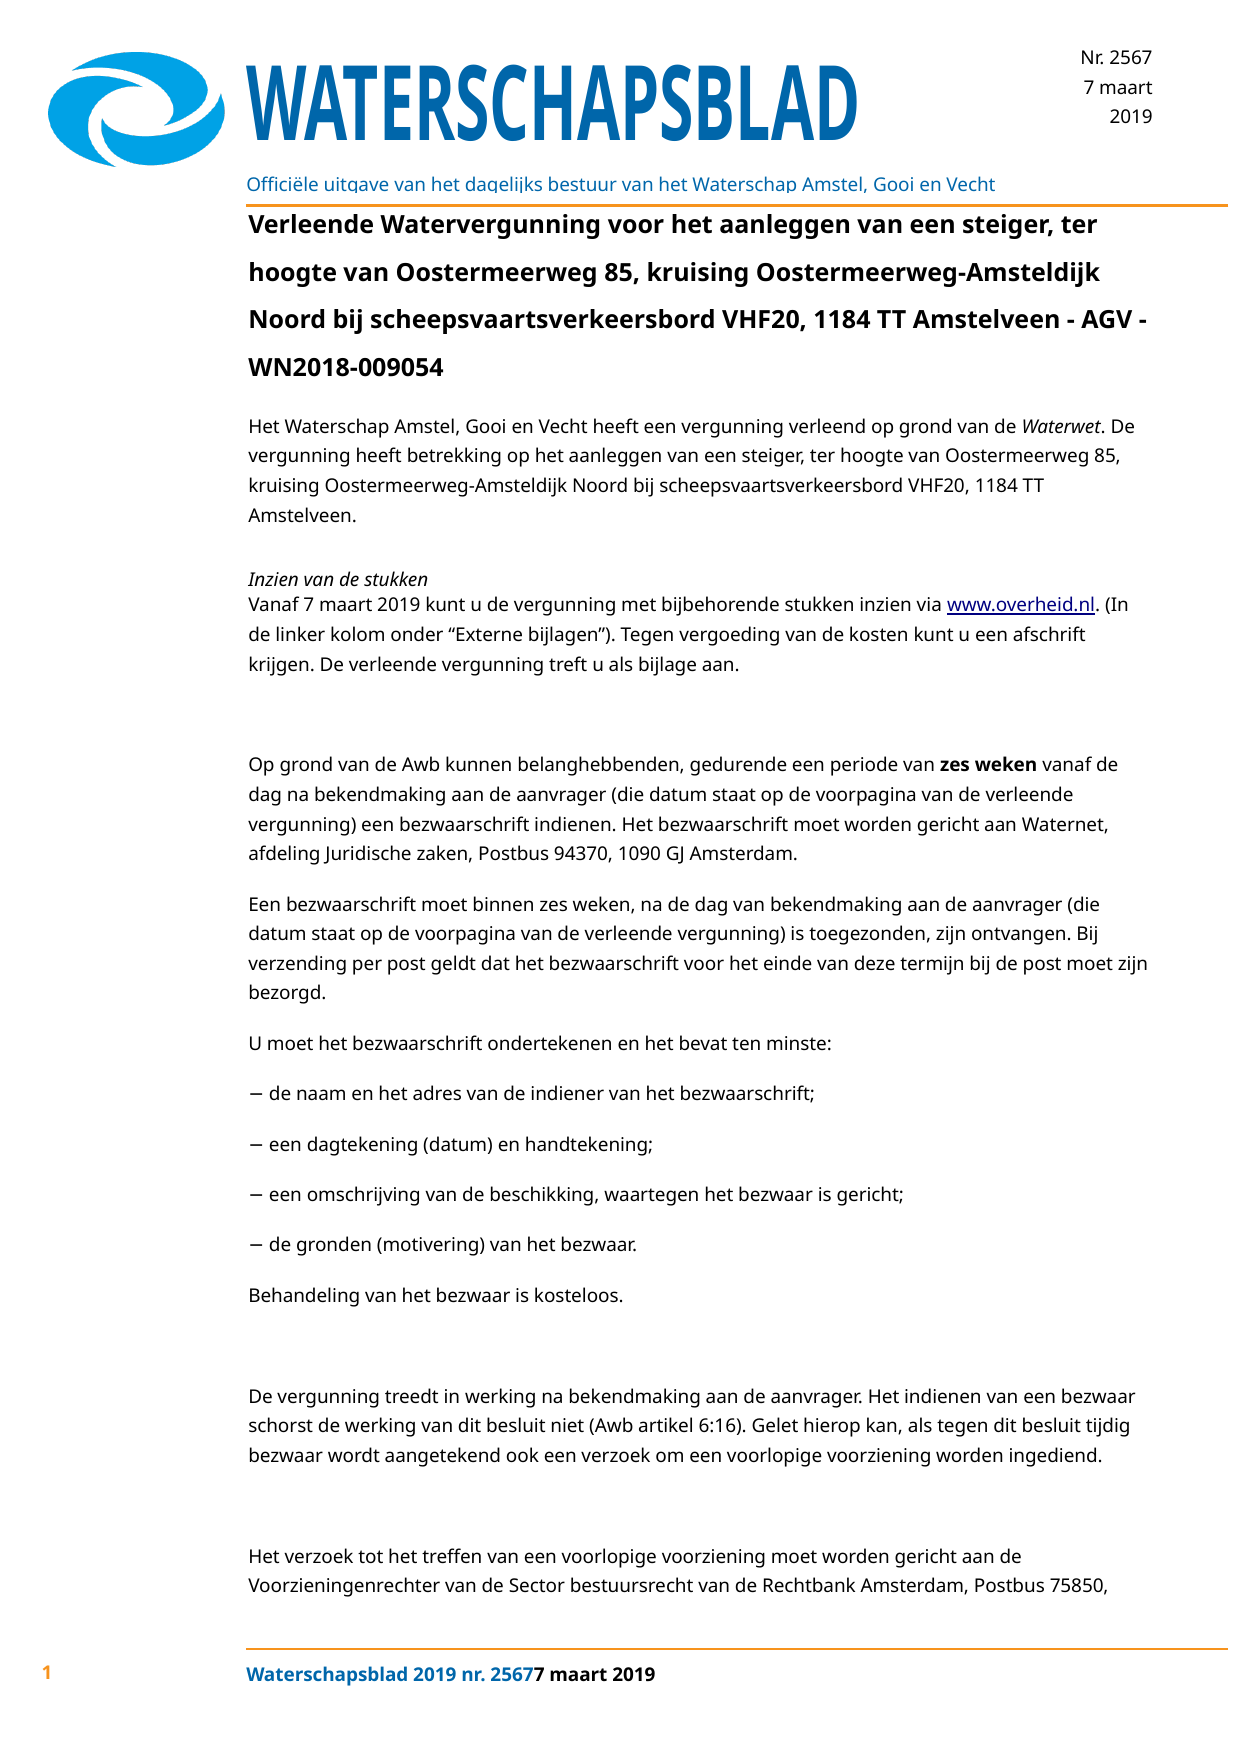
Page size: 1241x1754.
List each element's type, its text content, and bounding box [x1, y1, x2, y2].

text − een omschrijving van de beschikking, waartegen het bezwaar is gericht; [248, 1181, 1152, 1207]
text Verleende Watervergunning voor het aanleggen van een steiger, ter hoogte van Oostermeerweg 85, kruising Oostermeerweg-Amsteldijk Noord bij scheepsvaartsverkeersbord VHF20, 1184 TT Amstelveen - AGV - WN2018-009054 [248, 207, 1152, 384]
text Het verzoek tot het treffen van een voorlopige voorziening moet worden gericht aan de Voorzieningenrechter van de Sector bestuursrecht van de Rechtbank Amsterdam, Postbus 75850, [248, 1543, 1152, 1598]
text Het Waterschap Amstel, Gooi en Vecht heeft een vergunning verleend op grond van de Waterwet. De vergunning heeft betrekking op het aanleggen van een steiger, ter hoogte van Oostermeerweg 85, kruising Oostermeerweg-Amsteldijk Noord bij scheepsvaartsverkeersbord VHF20, 1184 TT Amstelveen. [248, 413, 1152, 528]
picture [41, 47, 231, 172]
text Vanaf 7 maart 2019 kunt u de vergunning met bijbehorende stukken inzien via www.overheid.nl. (In de linker kolom onder “Externe bijlagen”). Tegen vergoeding van de kosten kunt u een afschrift krijgen. De verleende vergunning treft u als bijlage aan. [248, 592, 1152, 676]
text − een dagtekening (datum) en handtekening; [248, 1131, 1152, 1156]
text Behandeling van het bezwaar is kosteloos. [248, 1282, 1152, 1308]
text − de gronden (motivering) van het bezwaar. [248, 1232, 1152, 1257]
text Op grond van de Awb kunnen belanghebbenden, gedurende een periode van zes weken vanaf de dag na bekendmaking aan de aanvrager (die datum staat op de voorpagina van de verleende vergunning) een bezwaarschrift indienen. Het bezwaarschrift moet worden gericht aan Waternet, afdeling Juridische zaken, Postbus 94370, 1090 GJ Amsterdam. [248, 752, 1152, 866]
text Een bezwaarschrift moet binnen zes weken, na de dag van bekendmaking aan de aanvrager (die datum staat op de voorpagina van de verleende vergunning) is toegezonden, zijn ontvangen. Bij verzending per post geldt dat het bezwaarschrift voor het einde van deze termijn bij de post moet zijn bezorgd. [248, 891, 1152, 1005]
text U moet het bezwaarschrift ondertekenen en het bevat ten minste: [248, 1030, 1152, 1056]
text De vergunning treedt in werking na bekendmaking aan de aanvrager. Het indienen van een bezwaar schorst de werking van dit besluit niet (Awb artikel 6:16). Gelet hierop kan, als tegen dit besluit tijdig bezwaar wordt aangetekend ook een verzoek om een voorlopige voorziening worden ingediend. [248, 1383, 1152, 1468]
text Inzien van de stukken [248, 566, 1152, 592]
text − de naam en het adres van de indiener van het bezwaarschrift; [248, 1080, 1152, 1106]
